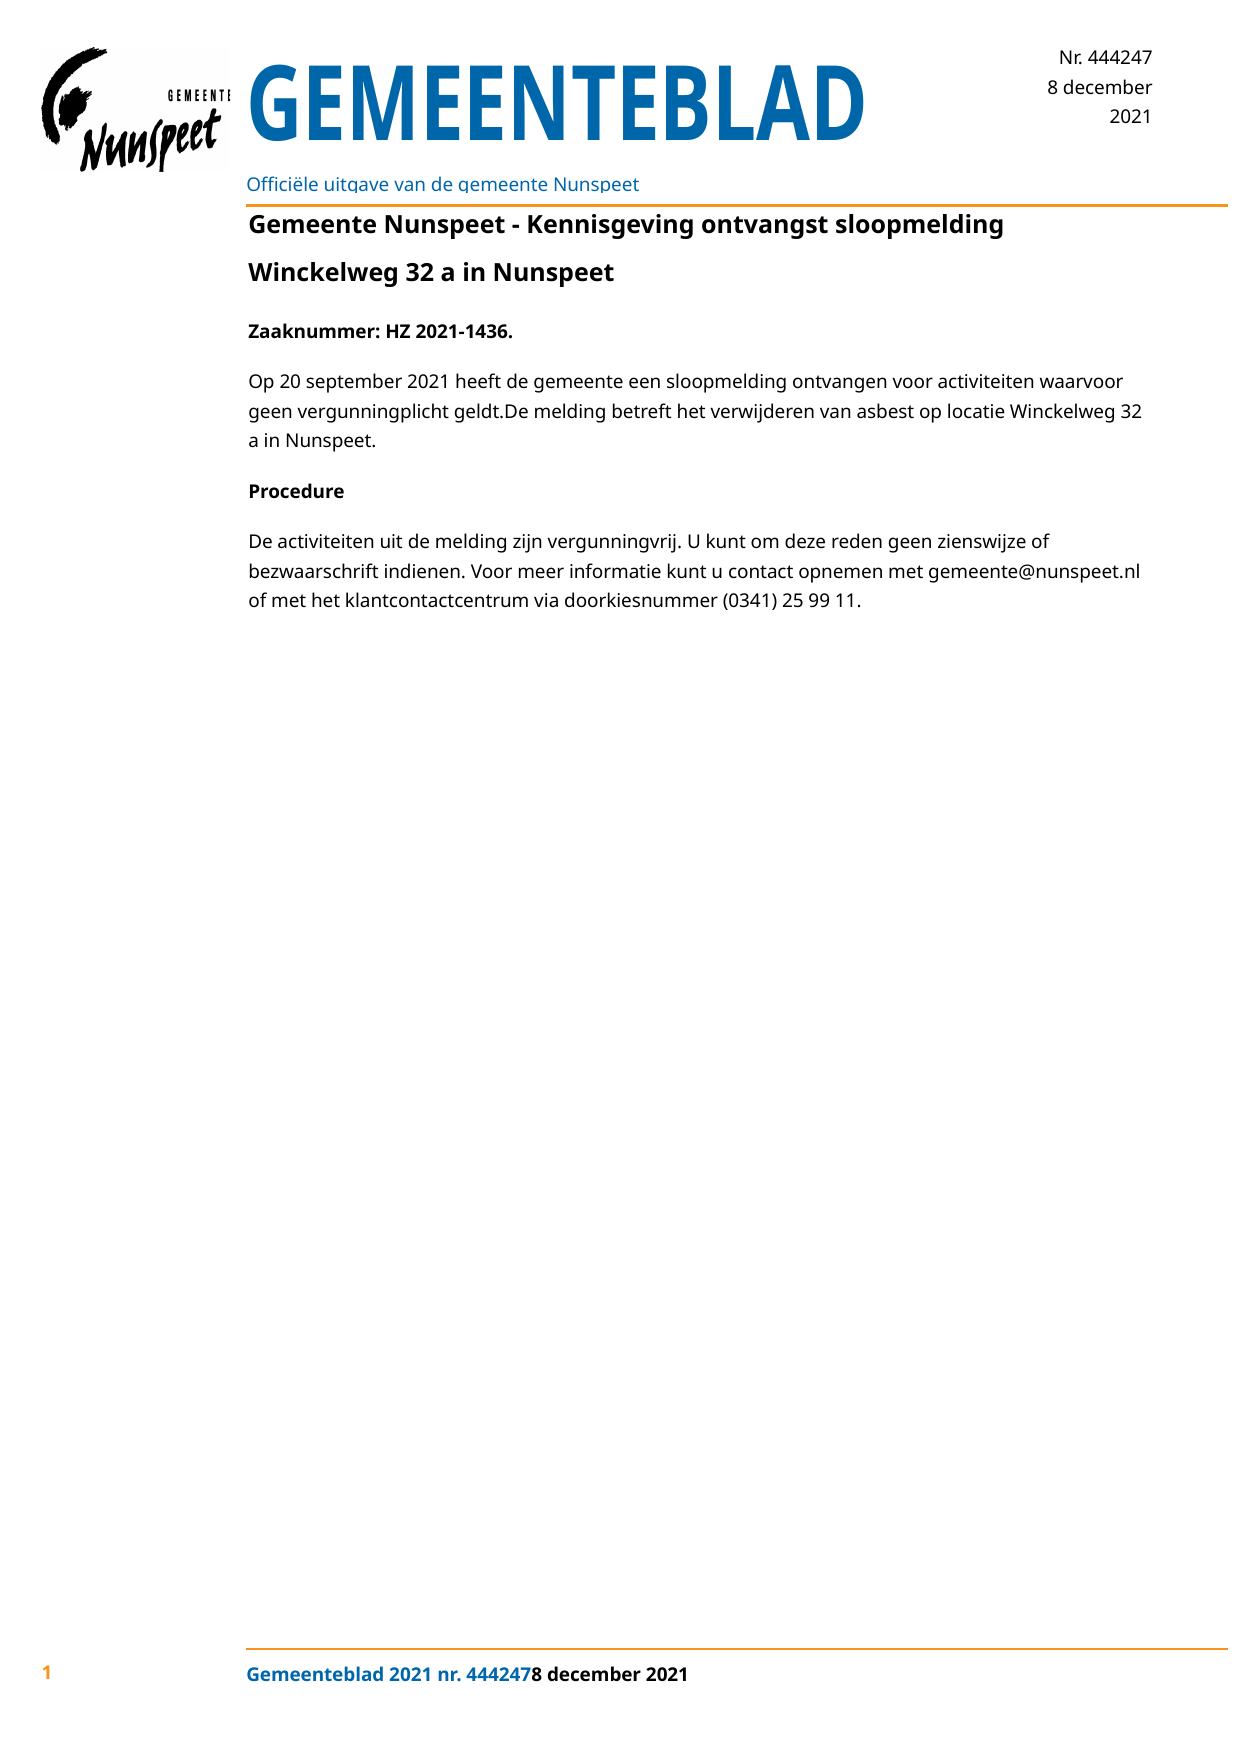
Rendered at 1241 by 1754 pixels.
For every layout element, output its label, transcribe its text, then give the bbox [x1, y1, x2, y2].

text Procedure [248, 478, 1152, 504]
text Gemeente Nunspeet - Kennisgeving ontvangst sloopmelding Winckelweg 32 a in Nunspeet [248, 207, 1152, 288]
text Op 20 september 2021 heeft de gemeente een sloopmelding ontvangen voor activiteiten waarvoor geen vergunningplicht geldt.De melding betreft het verwijderen van asbest op locatie Winckelweg 32 a in Nunspeet. [248, 368, 1152, 453]
text Zaaknummer: HZ 2021-1436. [248, 318, 1152, 344]
text De activiteiten uit de melding zijn vergunningvrij. U kunt om deze reden geen zienswijze of bezwaarschrift indienen. Voor meer informatie kunt u contact opnemen met gemeente@nunspeet.nl of met het klantcontactcentrum via doorkiesnummer (0341) 25 99 11. [248, 528, 1152, 613]
picture [41, 47, 231, 172]
